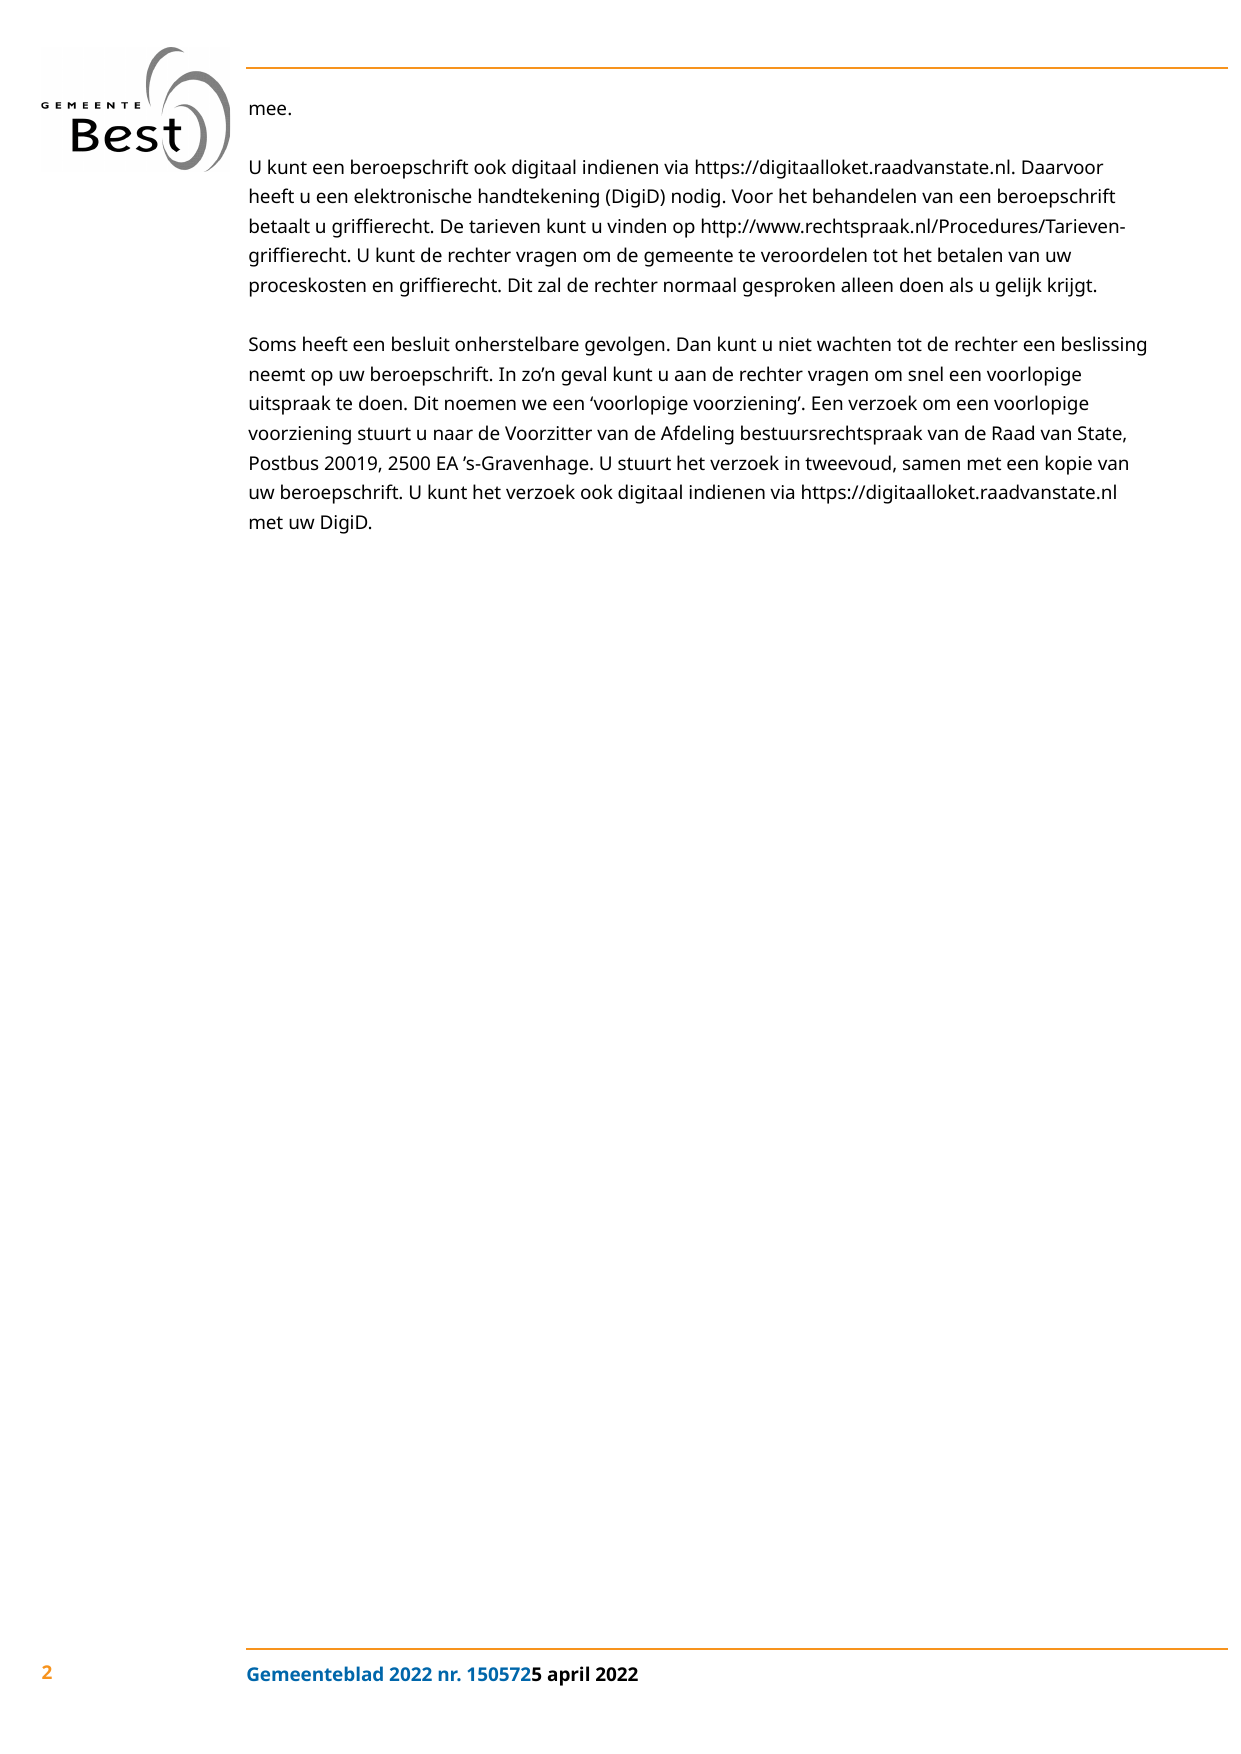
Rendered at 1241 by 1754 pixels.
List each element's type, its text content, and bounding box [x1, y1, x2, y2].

text mee. [248, 95, 1152, 121]
text Soms heeft een besluit onherstelbare gevolgen. Dan kunt u niet wachten tot de rechter een beslissing neemt op uw beroepschrift. In zo’n geval kunt u aan de rechter vragen om snel een voorlopige uitspraak te doen. Dit noemen we een ‘voorlopige voorziening’. Een verzoek om een voorlopige voorziening stuurt u naar de Voorzitter van de Afdeling bestuursrechtspraak van de Raad van State, Postbus 20019, 2500 EA ’s-Gravenhage. U stuurt het verzoek in tweevoud, samen met een kopie van uw beroepschrift. U kunt het verzoek ook digitaal indienen via https://digitaalloket.raadvanstate.nl met uw DigiD. [248, 331, 1152, 535]
picture [41, 47, 231, 172]
text U kunt een beroepschrift ook digitaal indienen via https://digitaalloket.raadvanstate.nl. Daarvoor heeft u een elektronische handtekening (DigiD) nodig. Voor het behandelen van een beroepschrift betaalt u griffierecht. De tarieven kunt u vinden op http://www.rechtspraak.nl/Procedures/Tarieven-griffierecht. U kunt de rechter vragen om de gemeente te veroordelen tot het betalen van uw proceskosten en griffierecht. Dit zal de rechter normaal gesproken alleen doen als u gelijk krijgt. [248, 154, 1152, 298]
